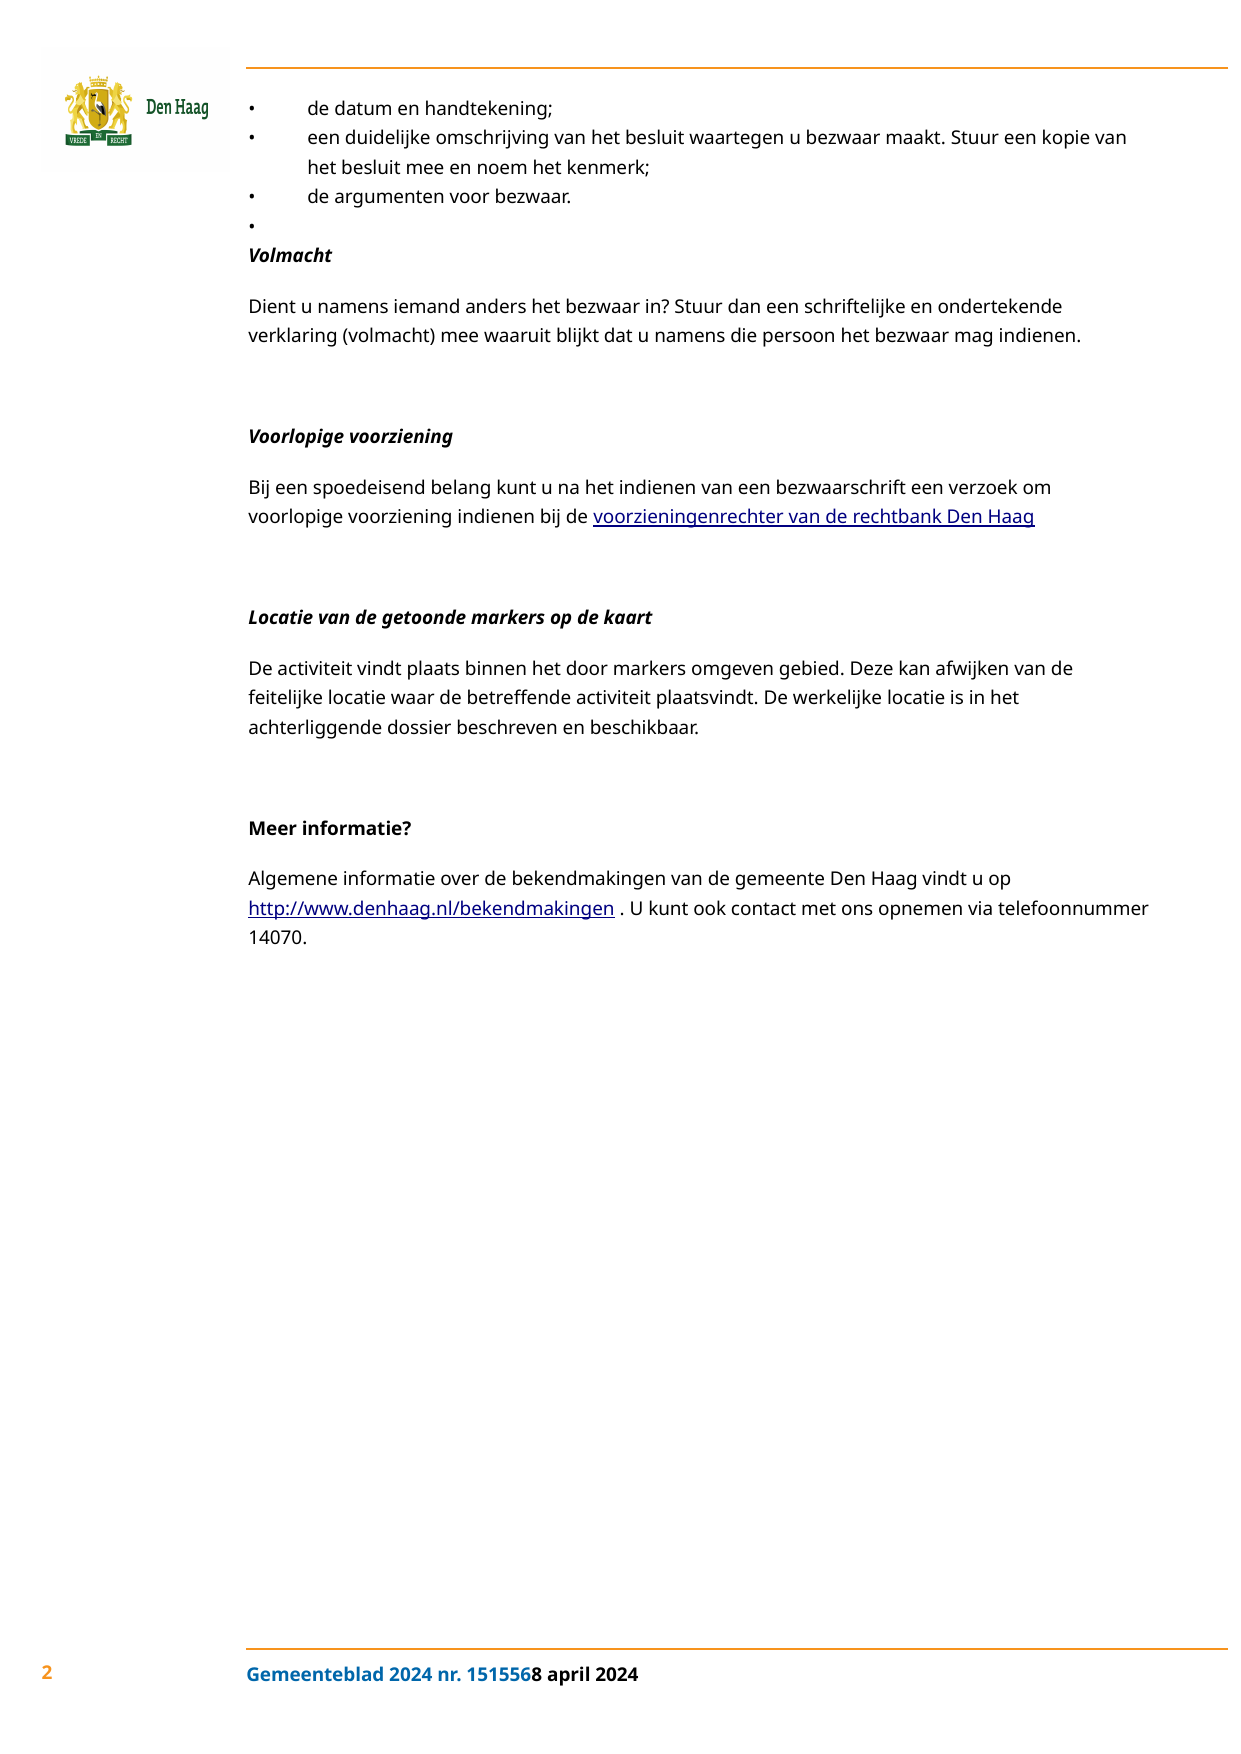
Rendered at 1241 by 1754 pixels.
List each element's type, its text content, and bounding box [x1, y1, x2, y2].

text Algemene informatie over de bekendmakingen van de gemeente Den Haag vindt u op http://www.denhaag.nl/bekendmakingen . U kunt ook contact met ons opnemen via telefoonnummer 14070. [248, 865, 1152, 950]
text Locatie van de getoonde markers op de kaart [248, 604, 1152, 630]
picture [41, 47, 231, 172]
list de argumenten voor bezwaar. [248, 183, 1152, 209]
list de datum en handtekening; [248, 95, 1152, 121]
text Voorlopige voorziening [248, 423, 1152, 449]
list een duidelijke omschrijving van het besluit waartegen u bezwaar maakt. Stuur een kopie van het besluit mee en noem het kenmerk; [248, 124, 1152, 180]
text Dient u namens iemand anders het bezwaar in? Stuur dan een schriftelijke en ondertekende verklaring (volmacht) mee waaruit blijkt dat u namens die persoon het bezwaar mag indienen. [248, 293, 1152, 348]
text De activiteit vindt plaats binnen het door markers omgeven gebied. Deze kan afwijken van de feitelijke locatie waar de betreffende activiteit plaatsvindt. De werkelijke locatie is in het achterliggende dossier beschreven en beschikbaar. [248, 655, 1152, 740]
text Bij een spoedeisend belang kunt u na het indienen van een bezwaarschrift een verzoek om voorlopige voorziening indienen bij de voorzieningenrechter van de rechtbank Den Haag [248, 474, 1152, 529]
text Meer informatie? [248, 815, 1152, 841]
text Volmacht [248, 243, 1152, 268]
